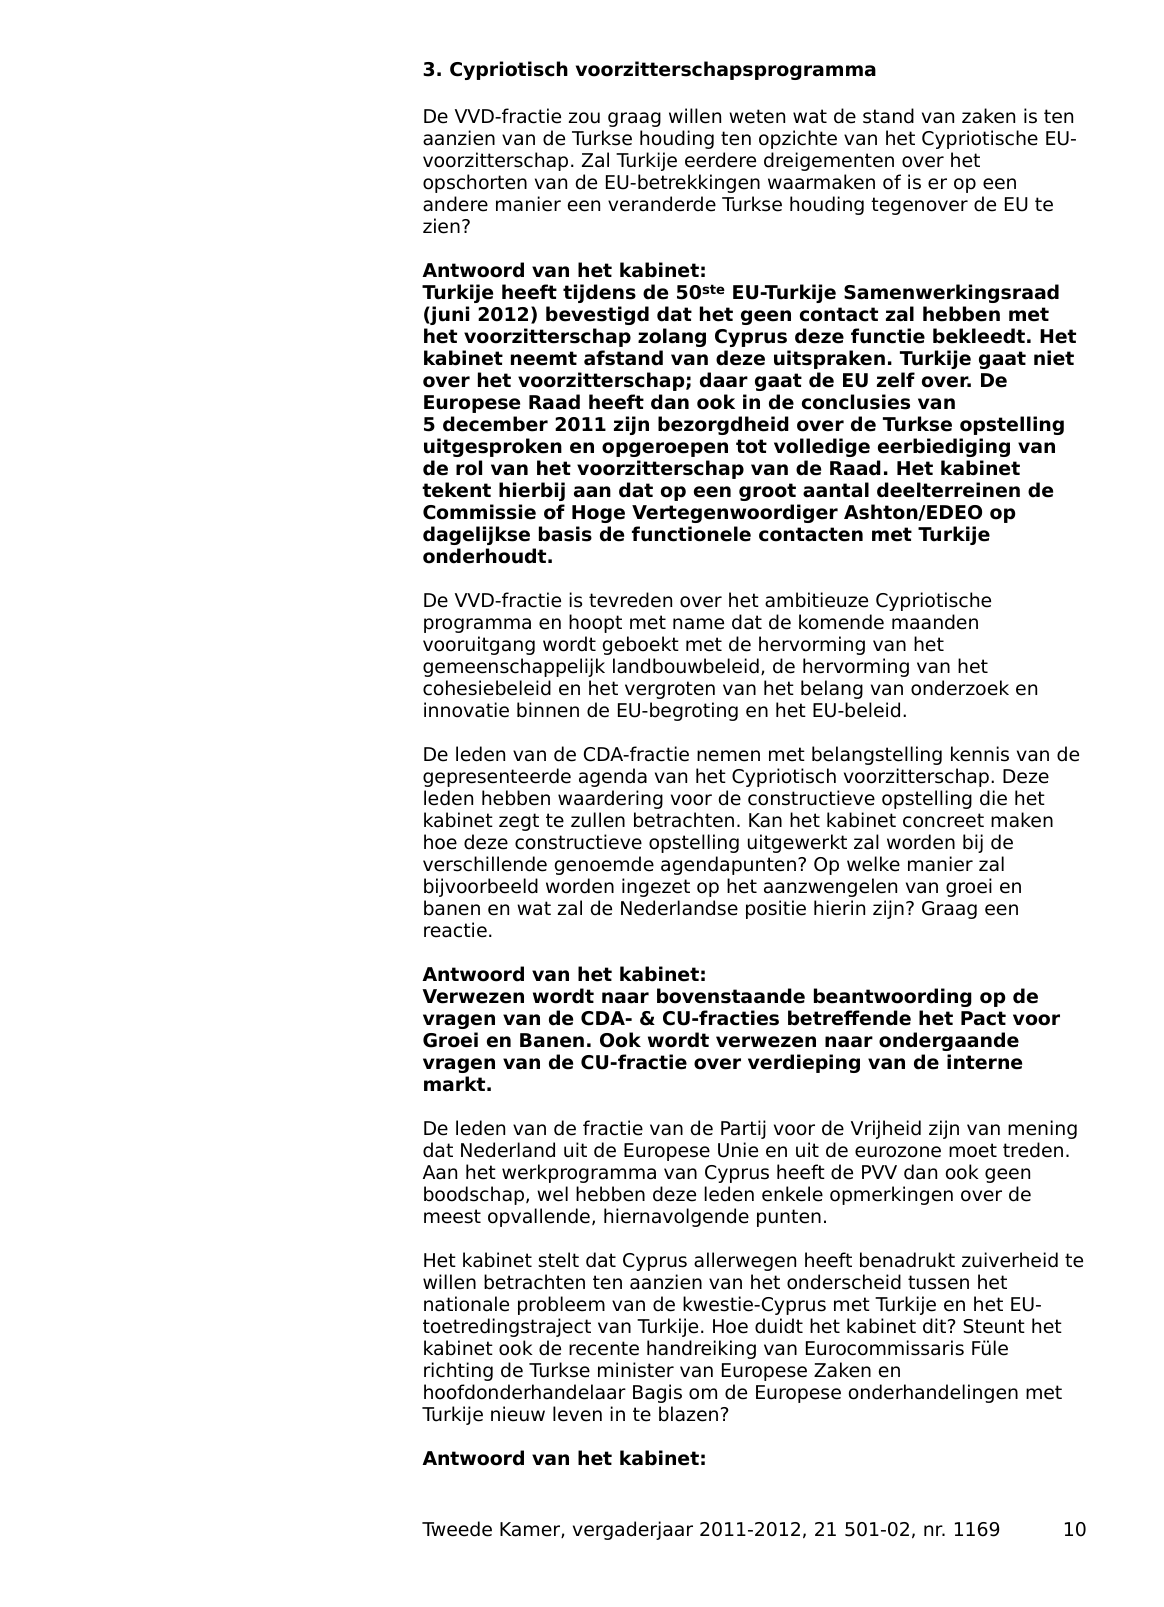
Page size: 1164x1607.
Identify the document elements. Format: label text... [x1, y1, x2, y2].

text Antwoord van het kabinet: [422, 964, 1087, 986]
text De leden van de CDA-fractie nemen met belangstelling kennis van de gepresenteerde agenda van het Cypriotisch voorzitterschap. Deze leden hebben waardering voor de constructieve opstelling die het kabinet zegt te zullen betrachten. Kan het kabinet concreet maken hoe deze constructieve opstelling uitgewerkt zal worden bij de verschillende genoemde agendapunten? Op welke manier zal bijvoorbeeld worden ingezet op het aanzwengelen van groei en banen en wat zal de Nederlandse positie hierin zijn? Graag een reactie. [422, 744, 1087, 942]
text De leden van de fractie van de Partij voor de Vrijheid zijn van mening dat Nederland uit de Europese Unie en uit de eurozone moet treden. Aan het werkprogramma van Cyprus heeft de PVV dan ook geen boodschap, wel hebben deze leden enkele opmerkingen over de meest opvallende, hiernavolgende punten. [422, 1118, 1087, 1228]
subtitle 3. Cypriotisch voorzitterschapsprogramma [422, 59, 1087, 81]
text Verwezen wordt naar bovenstaande beantwoording op de vragen van de CDA- & CU-fracties betreffende het Pact voor Groei en Banen. Ook wordt verwezen naar ondergaande vragen van de CU-fractie over verdieping van de interne markt. [422, 986, 1087, 1096]
text Antwoord van het kabinet: [422, 1448, 1087, 1470]
text Het kabinet stelt dat Cyprus allerwegen heeft benadrukt zuiverheid te willen betrachten ten aanzien van het onderscheid tussen het nationale probleem van de kwestie-Cyprus met Turkije en het EU-toetredingstraject van Turkije. Hoe duidt het kabinet dit? Steunt het kabinet ook de recente handreiking van Eurocommissaris Füle richting de Turkse minister van Europese Zaken en hoofdonderhandelaar Bagis om de Europese onderhandelingen met Turkije nieuw leven in te blazen? [422, 1250, 1087, 1426]
text De VVD-fractie zou graag willen weten wat de stand van zaken is ten aanzien van de Turkse houding ten opzichte van het Cypriotische EU-voorzitterschap. Zal Turkije eerdere dreigementen over het opschorten van de EU-betrekkingen waarmaken of is er op een andere manier een veranderde Turkse houding tegenover de EU te zien? [422, 106, 1087, 238]
text De VVD-fractie is tevreden over het ambitieuze Cypriotische programma en hoopt met name dat de komende maanden vooruitgang wordt geboekt met de hervorming van het gemeenschappelijk landbouwbeleid, de hervorming van het cohesiebeleid en het vergroten van het belang van onderzoek en innovatie binnen de EU-begroting en het EU-beleid. [422, 590, 1087, 722]
text Antwoord van het kabinet: [422, 260, 1087, 282]
text Turkije heeft tijdens de 50ste EU-Turkije Samenwerkingsraad (juni 2012) bevestigd dat het geen contact zal hebben met het voorzitterschap zolang Cyprus deze functie bekleedt. Het kabinet neemt afstand van deze uitspraken. Turkije gaat niet over het voorzitterschap; daar gaat de EU zelf over. De Europese Raad heeft dan ook in de conclusies van 5 december 2011 zijn bezorgdheid over de Turkse opstelling uitgesproken en opgeroepen tot volledige eerbiediging van de rol van het voorzitterschap van de Raad. Het kabinet tekent hierbij aan dat op een groot aantal deelterreinen de Commissie of Hoge Vertegenwoordiger Ashton/EDEO op dagelijkse basis de functionele contacten met Turkije onderhoudt. [422, 282, 1087, 568]
